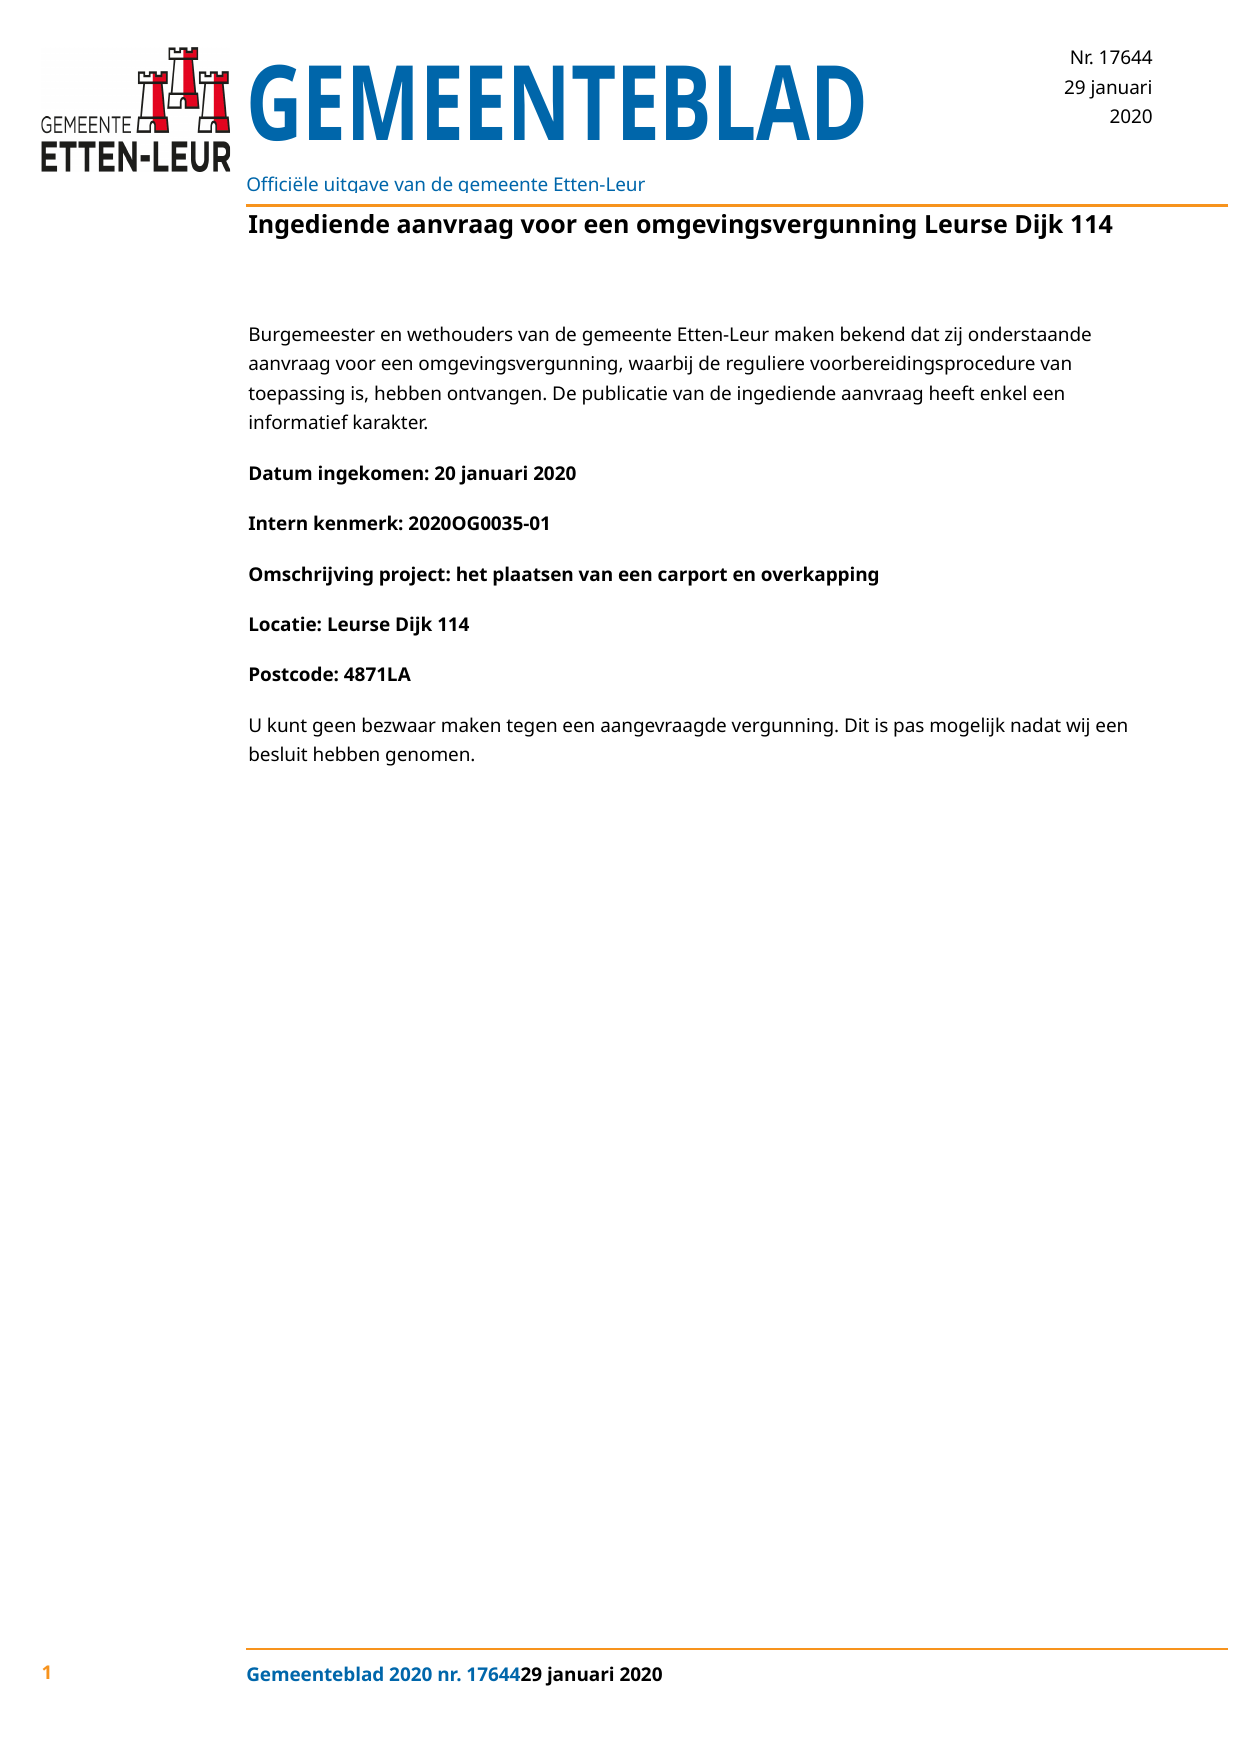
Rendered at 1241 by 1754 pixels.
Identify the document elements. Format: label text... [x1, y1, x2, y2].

text Locatie: Leurse Dijk 114 [248, 611, 1152, 637]
text U kunt geen bezwaar maken tegen een aangevraagde vergunning. Dit is pas mogelijk nadat wij een besluit hebben genomen. [248, 712, 1152, 767]
picture [41, 47, 231, 172]
text Omschrijving project: het plaatsen van een carport en overkapping [248, 561, 1152, 586]
text Intern kenmerk: 2020OG0035-01 [248, 510, 1152, 536]
text Datum ingekomen: 20 januari 2020 [248, 460, 1152, 486]
text Ingediende aanvraag voor een omgevingsvergunning Leurse Dijk 114 [248, 207, 1152, 241]
text Burgemeester en wethouders van de gemeente Etten-Leur maken bekend dat zij onderstaande aanvraag voor een omgevingsvergunning, waarbij de reguliere voorbereidingsprocedure van toepassing is, hebben ontvangen. De publicatie van de ingediende aanvraag heeft enkel een informatief karakter. [248, 321, 1152, 435]
text Postcode: 4871LA [248, 662, 1152, 687]
